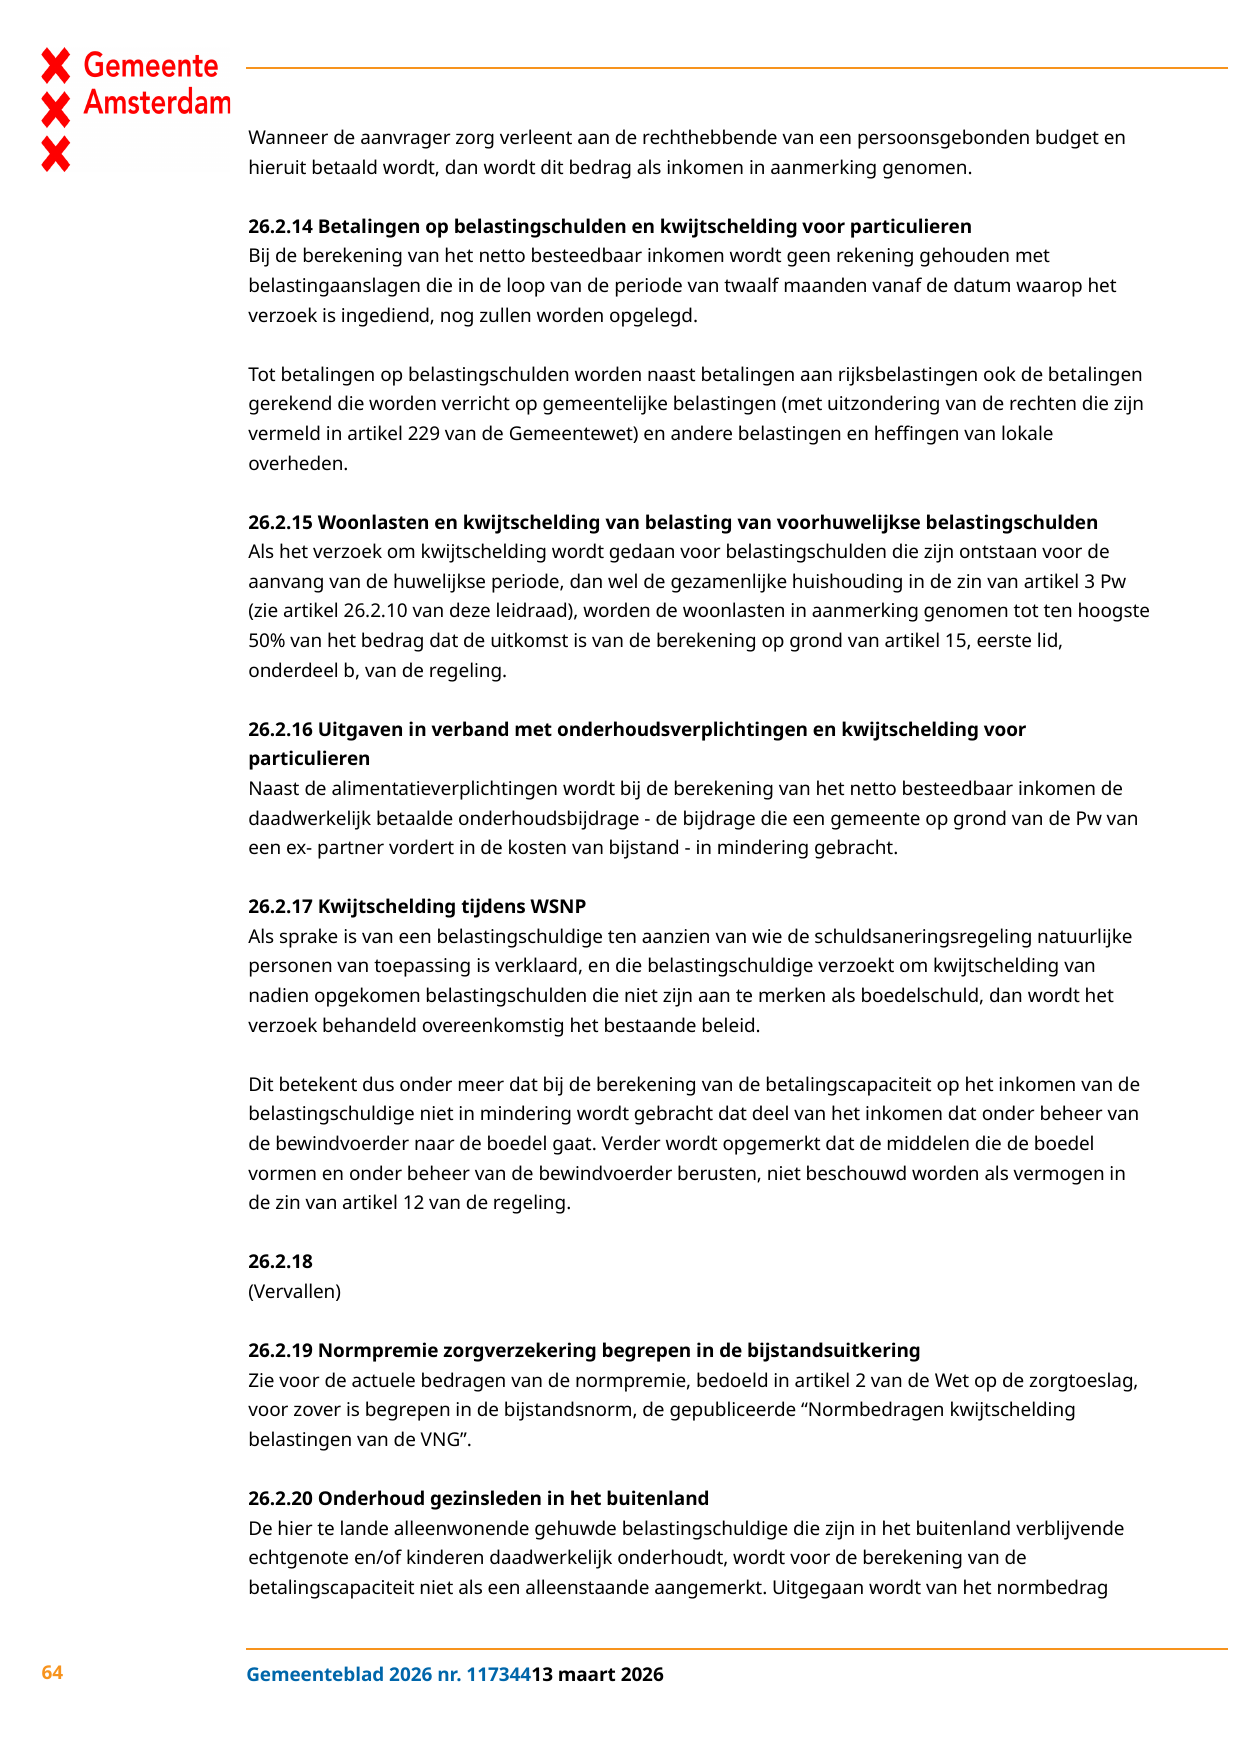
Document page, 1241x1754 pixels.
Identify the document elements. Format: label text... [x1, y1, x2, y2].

text 26.2.17 Kwijtschelding tijdens WSNP [248, 893, 1152, 919]
text 26.2.15 Woonlasten en kwijtschelding van belasting van voorhuwelijkse belastingschulden [248, 509, 1152, 535]
text 26.2.16 Uitgaven in verband met onderhoudsverplichtingen en kwijtschelding voor particulieren [248, 716, 1152, 771]
text Als sprake is van een belastingschuldige ten aanzien van wie de schuldsaneringsregeling natuurlijke personen van toepassing is verklaard, en die belastingschuldige verzoekt om kwijtschelding van nadien opgekomen belastingschulden die niet zijn aan te merken als boedelschuld, dan wordt het verzoek behandeld overeenkomstig het bestaande beleid. [248, 923, 1152, 1038]
text 26.2.20 Onderhoud gezinsleden in het buitenland [248, 1485, 1152, 1511]
text Naast de alimentatieverplichtingen wordt bij de berekening van het netto besteedbaar inkomen de daadwerkelijk betaalde onderhoudsbijdrage - de bijdrage die een gemeente op grond van de Pw van een ex- partner vordert in de kosten van bijstand - in mindering gebracht. [248, 775, 1152, 860]
text 26.2.19 Normpremie zorgverzekering begrepen in de bijstandsuitkering [248, 1337, 1152, 1363]
text Tot betalingen op belastingschulden worden naast betalingen aan rijksbelastingen ook de betalingen gerekend die worden verricht op gemeentelijke belastingen (met uitzondering van de rechten die zijn vermeld in artikel 229 van de Gemeentewet) en andere belastingen en heffingen van lokale overheden. [248, 361, 1152, 476]
picture [41, 47, 231, 172]
text Bij de berekening van het netto besteedbaar inkomen wordt geen rekening gehouden met belastingaanslagen die in de loop van de periode van twaalf maanden vanaf de datum waarop het verzoek is ingediend, nog zullen worden opgelegd. [248, 243, 1152, 328]
text 26.2.18 [248, 1248, 1152, 1274]
text 26.2.14 Betalingen op belastingschulden en kwijtschelding voor particulieren [248, 213, 1152, 239]
text Zie voor de actuele bedragen van de normpremie, bedoeld in artikel 2 van de Wet op de zorgtoeslag, voor zover is begrepen in de bijstandsnorm, de gepubliceerde “Normbedragen kwijtschelding belastingen van de VNG”. [248, 1367, 1152, 1452]
text Dit betekent dus onder meer dat bij de berekening van de betalingscapaciteit op het inkomen van de belastingschuldige niet in mindering wordt gebracht dat deel van het inkomen dat onder beheer van de bewindvoerder naar de boedel gaat. Verder wordt opgemerkt dat de middelen die de boedel vormen en onder beheer van de bewindvoerder berusten, niet beschouwd worden als vermogen in de zin van artikel 12 van de regeling. [248, 1071, 1152, 1215]
text Als het verzoek om kwijtschelding wordt gedaan voor belastingschulden die zijn ontstaan voor de aanvang van de huwelijkse periode, dan wel de gezamenlijke huishouding in de zin van artikel 3 Pw (zie artikel 26.2.10 van deze leidraad), worden de woonlasten in aanmerking genomen tot ten hoogste 50% van het bedrag dat de uitkomst is van de berekening op grond van artikel 15, eerste lid, onderdeel b, van de regeling. [248, 538, 1152, 683]
text Wanneer de aanvrager zorg verleent aan de rechthebbende van een persoonsgebonden budget en hieruit betaald wordt, dan wordt dit bedrag als inkomen in aanmerking genomen. [248, 124, 1152, 180]
text (Vervallen) [248, 1278, 1152, 1304]
text De hier te lande alleenwonende gehuwde belastingschuldige die zijn in het buitenland verblijvende echtgenote en/of kinderen daadwerkelijk onderhoudt, wordt voor de berekening van de betalingscapaciteit niet als een alleenstaande aangemerkt. Uitgegaan wordt van het normbedrag [248, 1515, 1152, 1600]
